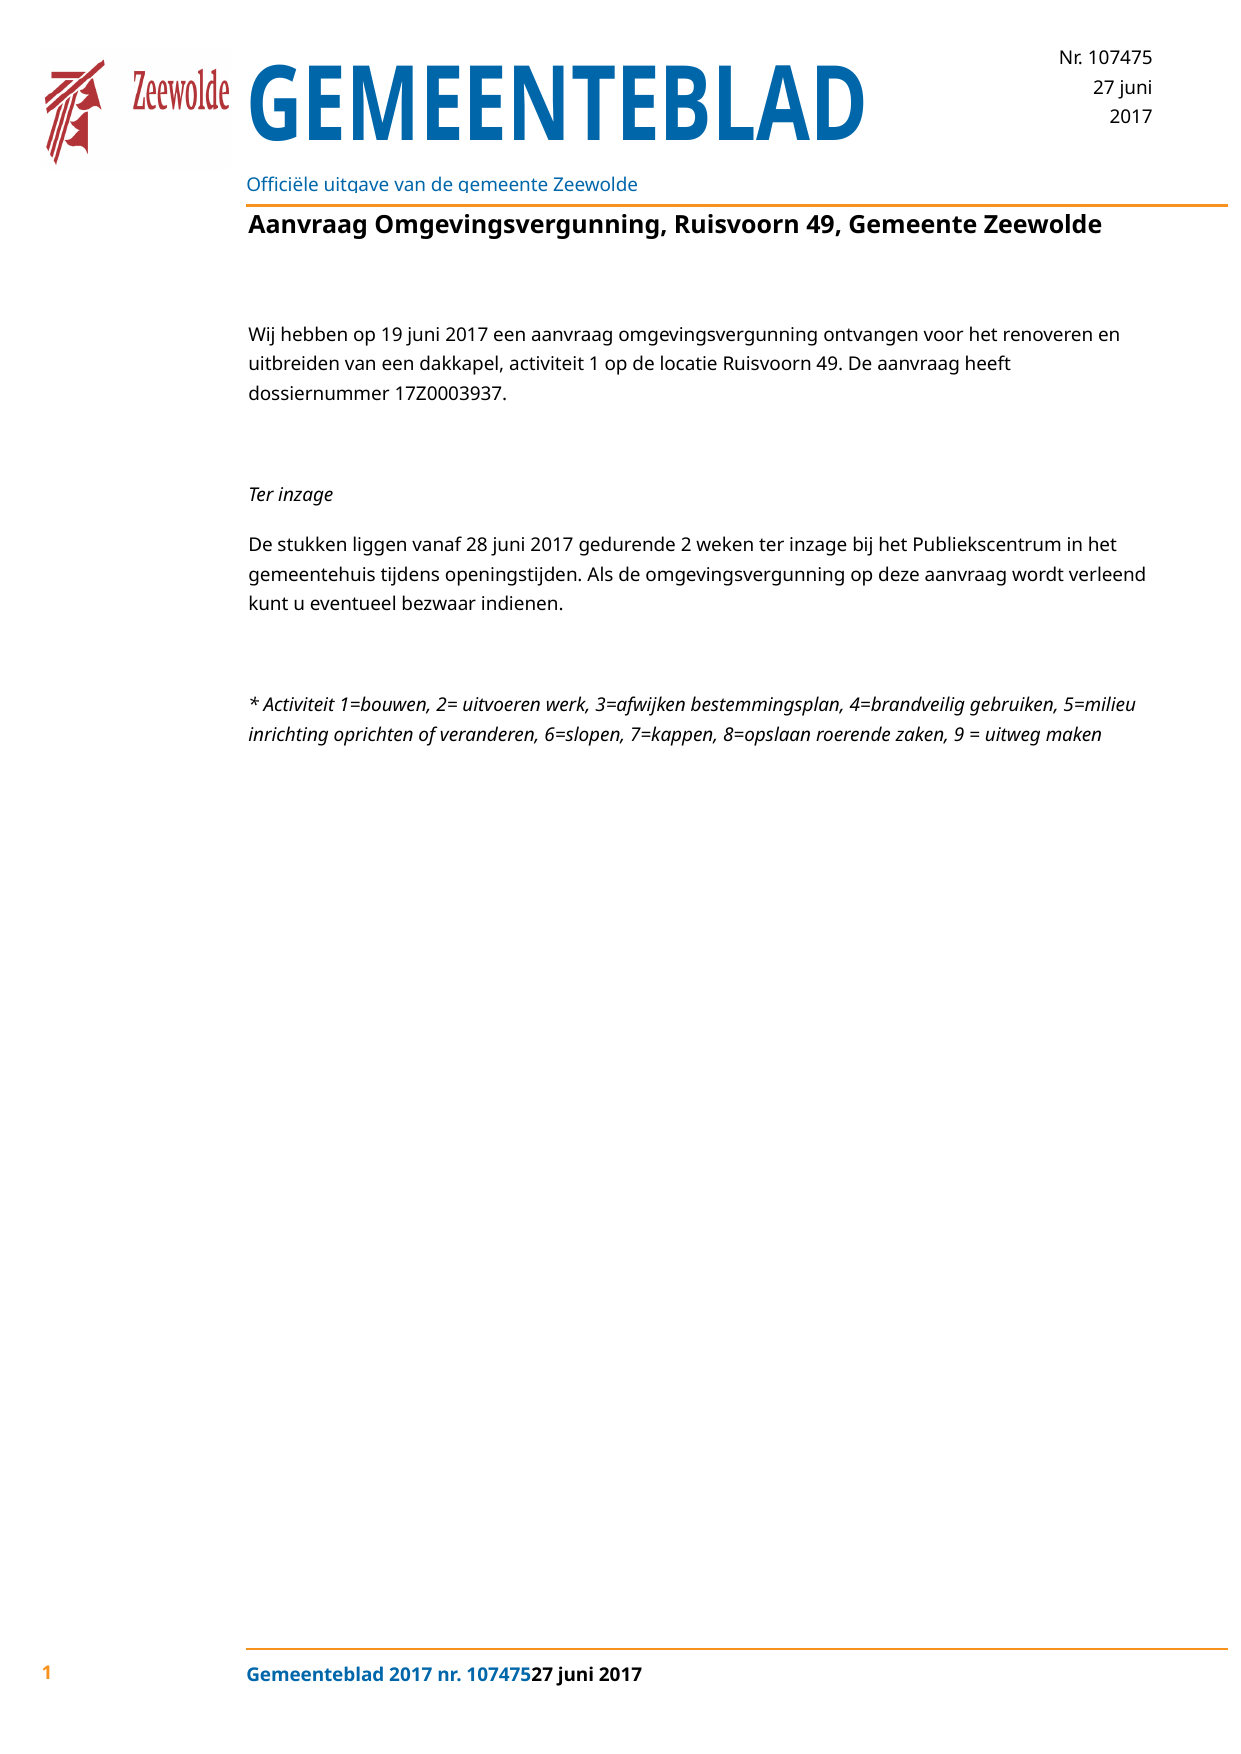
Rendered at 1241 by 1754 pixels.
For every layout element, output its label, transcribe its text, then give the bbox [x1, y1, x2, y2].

text De stukken liggen vanaf 28 juni 2017 gedurende 2 weken ter inzage bij het Publiekscentrum in het gemeentehuis tijdens openingstijden. Als de omgevingsvergunning op deze aanvraag wordt verleend kunt u eventueel bezwaar indienen. [248, 531, 1152, 616]
picture [41, 47, 231, 172]
text Ter inzage [248, 481, 1152, 506]
text Aanvraag Omgevingsvergunning, Ruisvoorn 49, Gemeente Zeewolde [248, 207, 1152, 241]
text * Activiteit 1=bouwen, 2= uitvoeren werk, 3=afwijken bestemmingsplan, 4=brandveilig gebruiken, 5=milieu inrichting oprichten of veranderen, 6=slopen, 7=kappen, 8=opslaan roerende zaken, 9 = uitweg maken [248, 691, 1152, 746]
text Wij hebben op 19 juni 2017 een aanvraag omgevingsvergunning ontvangen voor het renoveren en uitbreiden van een dakkapel, activiteit 1 op de locatie Ruisvoorn 49. De aanvraag heeft dossiernummer 17Z0003937. [248, 321, 1152, 406]
